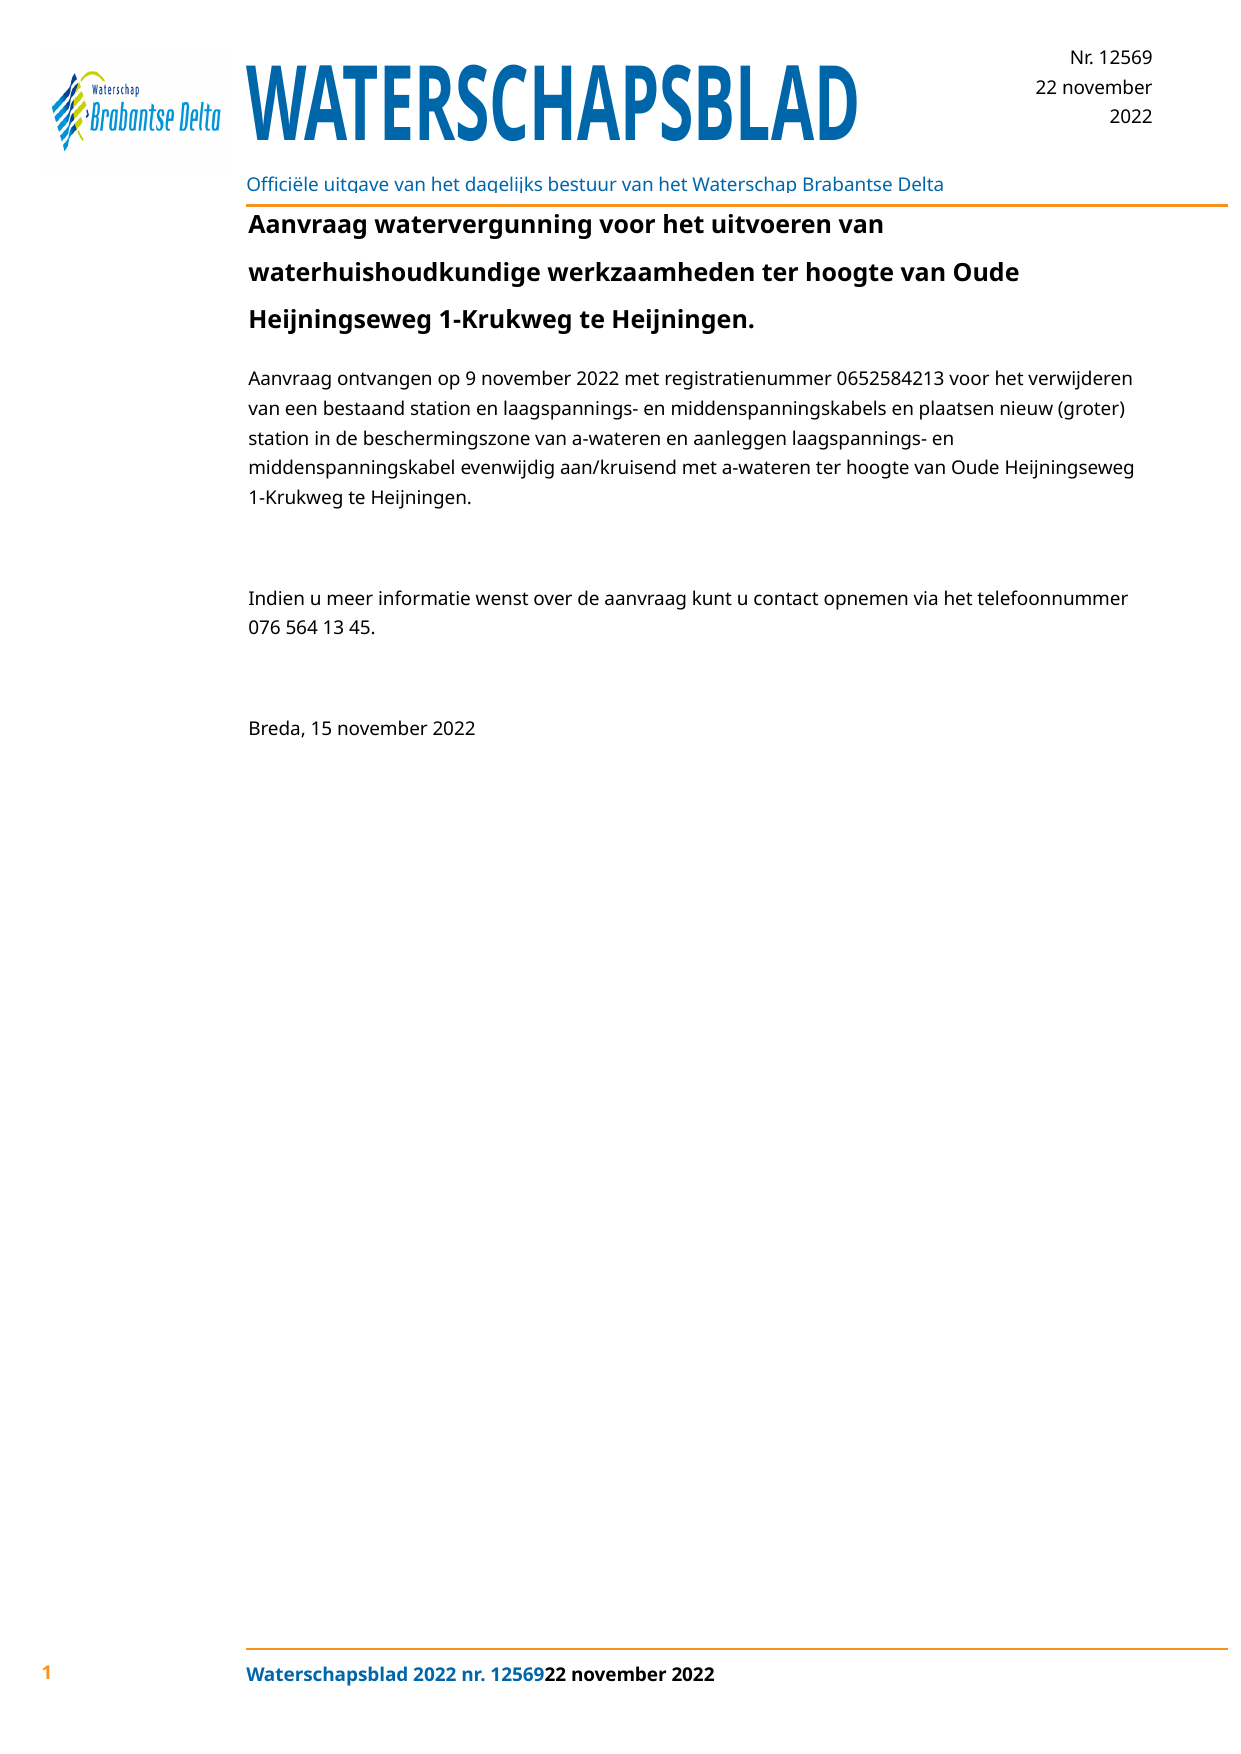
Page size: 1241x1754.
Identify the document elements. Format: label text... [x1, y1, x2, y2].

text Aanvraag watervergunning voor het uitvoeren van waterhuishoudkundige werkzaamheden ter hoogte van Oude Heijningseweg 1-Krukweg te Heijningen. [248, 207, 1152, 336]
text Indien u meer informatie wenst over de aanvraag kunt u contact opnemen via het telefoonnummer 076 564 13 45. [248, 585, 1152, 640]
text Aanvraag ontvangen op 9 november 2022 met registratienummer 0652584213 voor het verwijderen van een bestaand station en laagspannings- en middenspanningskabels en plaatsen nieuw (groter) station in de beschermingszone van a-wateren en aanleggen laagspannings- en middenspanningskabel evenwijdig aan/kruisend met a-wateren ter hoogte van Oude Heijningseweg 1-Krukweg te Heijningen. [248, 366, 1152, 509]
text Breda, 15 november 2022 [248, 715, 1152, 741]
picture [41, 47, 231, 172]
